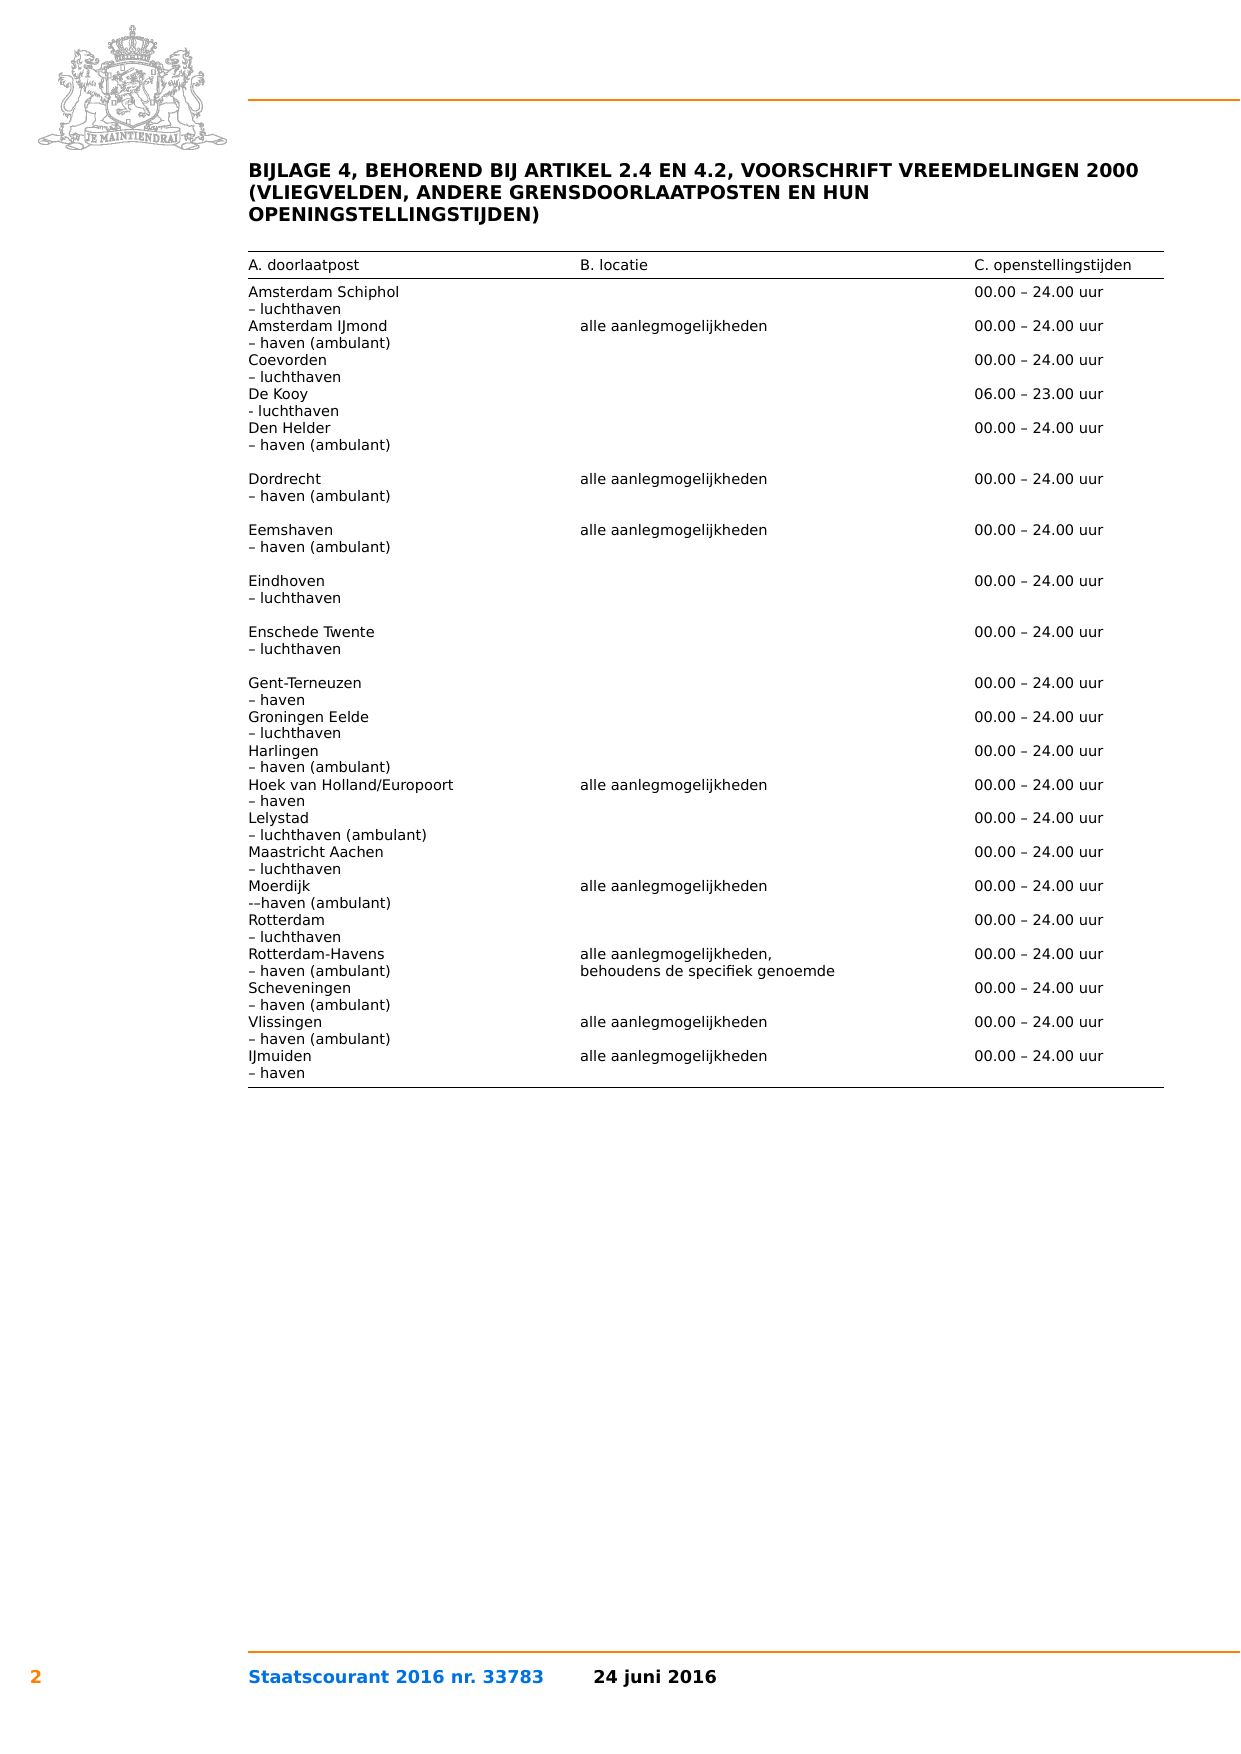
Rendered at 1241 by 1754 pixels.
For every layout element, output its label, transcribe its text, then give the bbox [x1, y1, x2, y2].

table_cell alle aanlegmogelijkheden [574, 776, 968, 793]
table_cell Amsterdam IJmond [248, 318, 574, 335]
table_cell [574, 1031, 968, 1048]
table_cell [574, 420, 968, 437]
table_cell alle aanlegmogelijkheden [574, 1048, 968, 1065]
table_cell [574, 844, 968, 861]
table_cell Harlingen [248, 743, 574, 759]
table_cell 00.00 – 24.00 uur [968, 1014, 1163, 1031]
table_cell – luchthaven [248, 725, 574, 742]
table_cell [574, 607, 968, 623]
table_cell Coevorden [248, 352, 574, 369]
table_cell - luchthaven [248, 403, 574, 420]
table_header A. doorlaatpost [248, 252, 574, 278]
table_cell [968, 454, 1163, 471]
table_cell – haven (ambulant) [248, 997, 574, 1014]
table_cell – luchthaven [248, 369, 574, 386]
table_cell Vlissingen [248, 1014, 574, 1031]
table_cell [968, 725, 1163, 742]
table_cell [574, 1065, 968, 1087]
table_cell Eindhoven [248, 573, 574, 589]
table_cell – haven (ambulant) [248, 759, 574, 776]
table_cell [968, 1065, 1163, 1087]
table_cell 00.00 – 24.00 uur [968, 352, 1163, 369]
table_cell 06.00 – 23.00 uur [968, 386, 1163, 403]
table_cell alle aanlegmogelijkheden [574, 522, 968, 539]
table_cell 00.00 – 24.00 uur [968, 675, 1163, 691]
table_cell [574, 641, 968, 657]
table_cell Gent-Terneuzen [248, 675, 574, 691]
table_cell 00.00 – 24.00 uur [968, 420, 1163, 437]
table_cell [968, 488, 1163, 505]
table_cell [574, 369, 968, 386]
table_cell Rotterdam-Havens [248, 946, 574, 963]
picture [38, 25, 227, 150]
table_cell [574, 709, 968, 725]
table_cell 00.00 – 24.00 uur [968, 980, 1163, 997]
table_cell [574, 997, 968, 1014]
table_cell [574, 827, 968, 844]
table_cell Scheveningen [248, 980, 574, 997]
table_cell Amsterdam Schiphol [248, 279, 574, 301]
table_cell 00.00 – 24.00 uur [968, 776, 1163, 793]
table_cell IJmuiden [248, 1048, 574, 1065]
table_cell [248, 607, 574, 623]
table_cell [574, 352, 968, 369]
table_cell [968, 861, 1163, 878]
table_cell alle aanlegmogelijkheden [574, 878, 968, 895]
table_cell Den Helder [248, 420, 574, 437]
table_cell 00.00 – 24.00 uur [968, 624, 1163, 641]
table_cell 00.00 – 24.00 uur [968, 912, 1163, 929]
table_cell 00.00 – 24.00 uur [968, 318, 1163, 335]
table_cell [968, 793, 1163, 810]
table_cell [248, 454, 574, 471]
table_cell [574, 454, 968, 471]
table_cell [574, 980, 968, 997]
table_cell [574, 810, 968, 827]
table_cell Dordrecht [248, 471, 574, 488]
table_cell 00.00 – 24.00 uur [968, 743, 1163, 759]
table_cell 00.00 – 24.00 uur [968, 878, 1163, 895]
table_cell alle aanlegmogelijkheden [574, 471, 968, 488]
table_cell – haven [248, 793, 574, 810]
table_cell De Kooy [248, 386, 574, 403]
table_cell [574, 691, 968, 708]
table_cell 00.00 – 24.00 uur [968, 946, 1163, 963]
table_cell [968, 691, 1163, 708]
table_cell [968, 963, 1163, 980]
table_cell [574, 403, 968, 420]
table_cell [968, 827, 1163, 844]
table_cell alle aanlegmogelijkheden [574, 1014, 968, 1031]
table_cell [968, 369, 1163, 386]
table_cell – luchthaven [248, 929, 574, 946]
table_cell 00.00 – 24.00 uur [968, 844, 1163, 861]
table_cell – haven (ambulant) [248, 1031, 574, 1048]
table_cell [248, 658, 574, 674]
table_cell [968, 759, 1163, 776]
table_cell alle aanlegmogelijkheden [574, 318, 968, 335]
table_cell [574, 335, 968, 352]
table_cell [574, 488, 968, 505]
table_cell [574, 301, 968, 318]
table_cell [574, 556, 968, 573]
table_cell [574, 895, 968, 912]
table_cell [574, 725, 968, 742]
table_cell [968, 301, 1163, 318]
table_cell 00.00 – 24.00 uur [968, 1048, 1163, 1065]
table_cell Rotterdam [248, 912, 574, 929]
table_cell [574, 793, 968, 810]
table_cell [574, 573, 968, 589]
table_cell [574, 861, 968, 878]
table_cell 00.00 – 24.00 uur [968, 522, 1163, 539]
table_cell – haven (ambulant) [248, 963, 574, 980]
table_cell [574, 658, 968, 674]
table_cell [574, 929, 968, 946]
table_cell 00.00 – 24.00 uur [968, 471, 1163, 488]
table_cell – luchthaven [248, 590, 574, 607]
table_cell Lelystad [248, 810, 574, 827]
table_header C. openstellingstijden [968, 252, 1163, 278]
table_cell Moerdijk [248, 878, 574, 895]
table_cell [968, 929, 1163, 946]
table_cell [968, 607, 1163, 623]
table_cell [968, 658, 1163, 674]
table_cell [968, 505, 1163, 522]
table_cell 00.00 – 24.00 uur [968, 709, 1163, 725]
table_cell – haven [248, 1065, 574, 1087]
table_cell – haven (ambulant) [248, 488, 574, 505]
table_cell Hoek van Holland/Europoort [248, 776, 574, 793]
table_cell – luchthaven (ambulant) [248, 827, 574, 844]
table_cell alle aanlegmogelijkheden, [574, 946, 968, 963]
table_cell [574, 912, 968, 929]
table_cell [574, 539, 968, 556]
table_cell Maastricht Aachen [248, 844, 574, 861]
table_cell 00.00 – 24.00 uur [968, 573, 1163, 589]
table_cell – haven (ambulant) [248, 539, 574, 556]
table_cell [968, 403, 1163, 420]
table_cell [574, 505, 968, 522]
table_cell [968, 556, 1163, 573]
table_cell [574, 590, 968, 607]
table_cell [574, 386, 968, 403]
table_cell – luchthaven [248, 861, 574, 878]
table_cell [248, 556, 574, 573]
table_cell [968, 895, 1163, 912]
table_cell Enschede Twente [248, 624, 574, 641]
table_cell [968, 590, 1163, 607]
table_cell [574, 675, 968, 691]
table_cell Groningen Eelde [248, 709, 574, 725]
table_cell Eemshaven [248, 522, 574, 539]
subtitle BIJLAGE 4, BEHOREND BIJ ARTIKEL 2.4 EN 4.2, VOORSCHRIFT VREEMDELINGEN 2000 (VLIEGVELDEN, ANDERE GRENSDOORLAATPOSTEN EN HUN OPENINGSTELLINGSTIJDEN) [248, 160, 1163, 226]
table_cell [968, 997, 1163, 1014]
table_cell – haven [248, 691, 574, 708]
table_cell [574, 437, 968, 454]
table_cell 00.00 – 24.00 uur [968, 810, 1163, 827]
table_cell [574, 759, 968, 776]
table_cell [968, 539, 1163, 556]
table_cell [968, 641, 1163, 657]
table_header B. locatie [574, 252, 968, 278]
table_cell 00.00 – 24.00 uur [968, 279, 1163, 301]
table_cell – luchthaven [248, 641, 574, 657]
table_cell [574, 279, 968, 301]
table_cell – haven (ambulant) [248, 437, 574, 454]
table_cell [968, 335, 1163, 352]
table_cell [574, 743, 968, 759]
table_cell -–haven (ambulant) [248, 895, 574, 912]
table_cell [248, 505, 574, 522]
table_cell – haven (ambulant) [248, 335, 574, 352]
table_cell [574, 624, 968, 641]
table_cell [968, 1031, 1163, 1048]
table_cell behoudens de specifiek genoemde [574, 963, 968, 980]
table_cell – luchthaven [248, 301, 574, 318]
table_cell [968, 437, 1163, 454]
